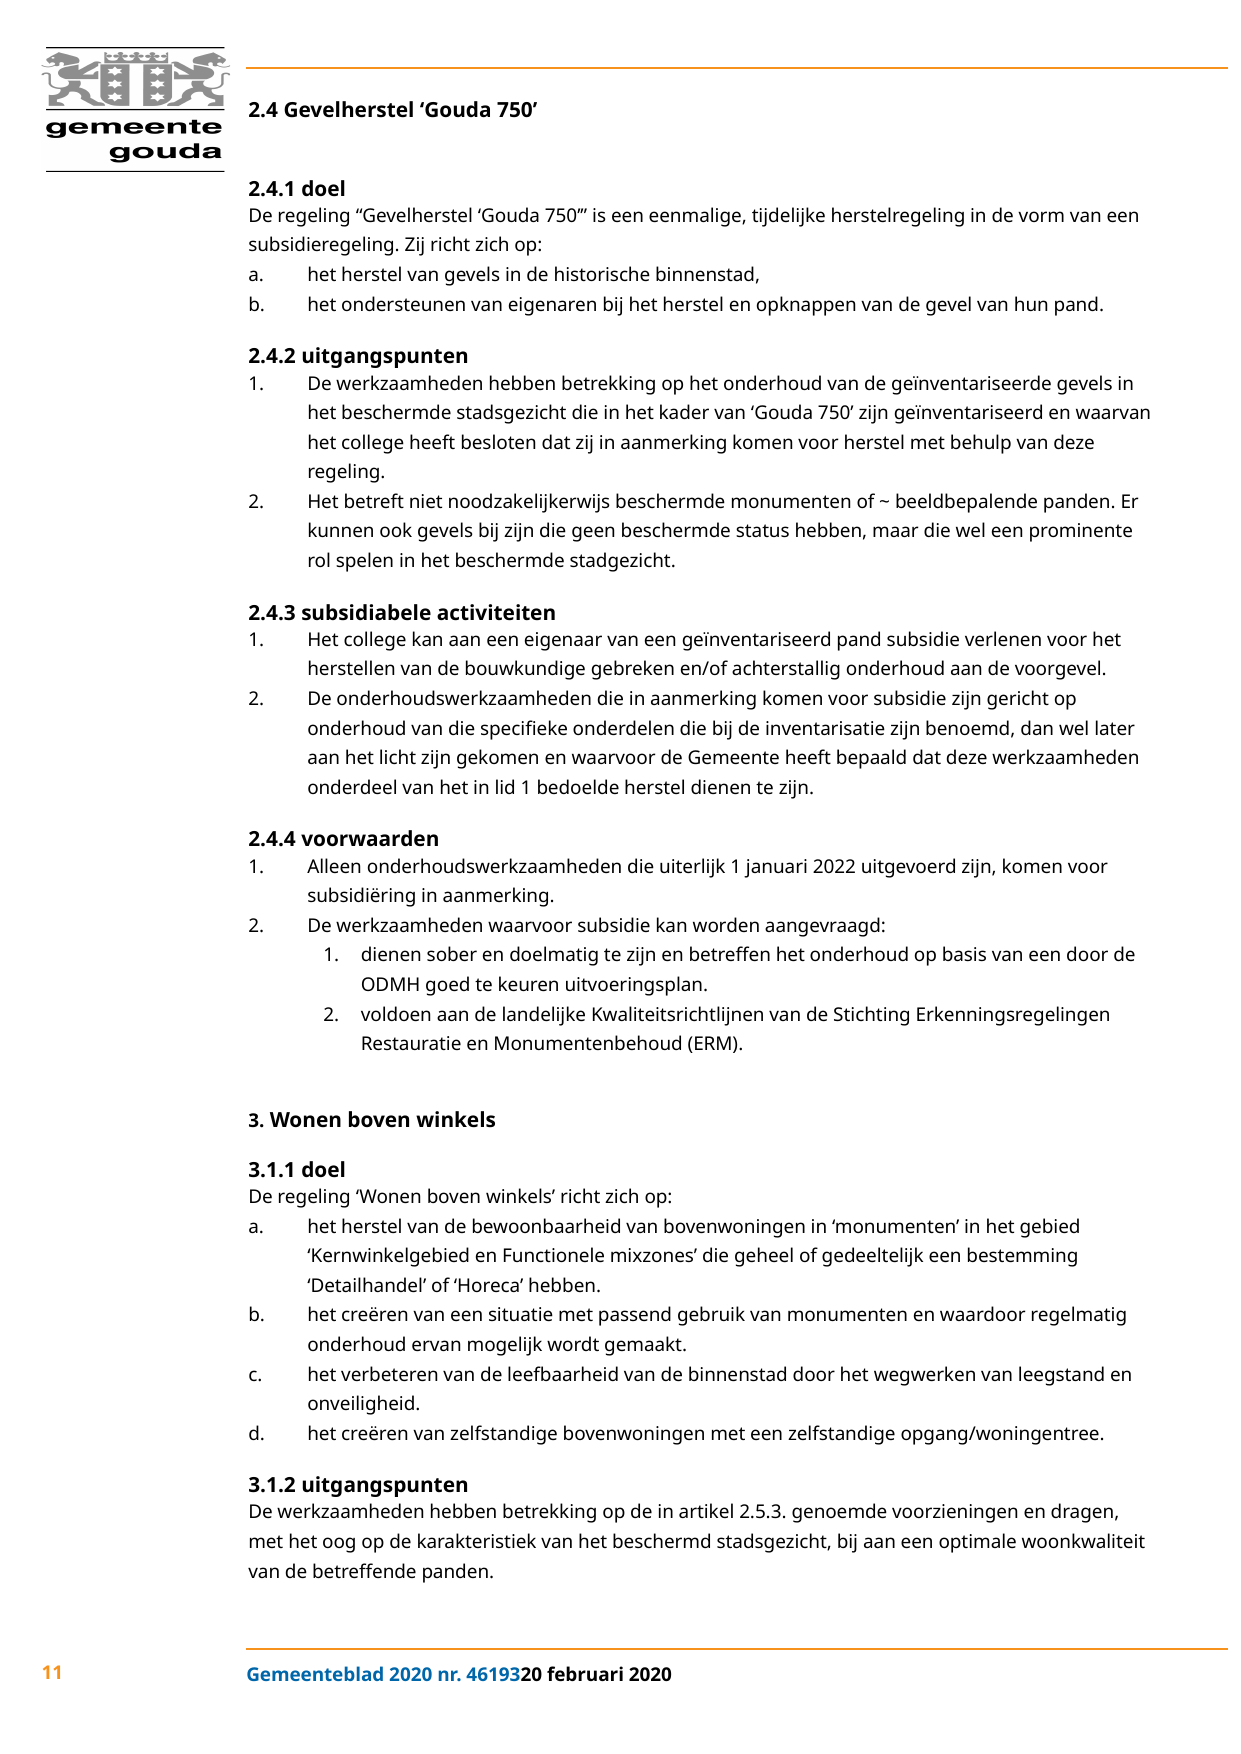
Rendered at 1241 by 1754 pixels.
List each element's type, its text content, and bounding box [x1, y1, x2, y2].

text 3.1.1 doel [248, 1155, 1152, 1183]
list het verbeteren van de leefbaarheid van de binnenstad door het wegwerken van leegstand en onveiligheid. [248, 1361, 1152, 1416]
list het herstel van gevels in de historische binnenstad, [248, 261, 1152, 287]
list het creëren van een situatie met passend gebruik van monumenten en waardoor regelmatig onderhoud ervan mogelijk wordt gemaakt. [248, 1302, 1152, 1357]
text De werkzaamheden hebben betrekking op de in artikel 2.5.3. genoemde voorzieningen en dragen, met het oog op de karakteristiek van het beschermd stadsgezicht, bij aan een optimale woonkwaliteit van de betreffende panden. [248, 1499, 1152, 1584]
text 2.4.3 subsidiabele activiteiten [248, 598, 1152, 626]
text 3. Wonen boven winkels [248, 1106, 1152, 1134]
list het ondersteunen van eigenaren bij het herstel en opknappen van de gevel van hun pand. [248, 291, 1152, 317]
picture [41, 47, 231, 172]
text 3.1.2 uitgangspunten [248, 1470, 1152, 1499]
text 2.4.2 uitgangspunten [248, 341, 1152, 370]
list Het betreft niet noodzakelijkerwijs beschermde monumenten of ~ beeldbepalende panden. Er kunnen ook gevels bij zijn die geen beschermde status hebben, maar die wel een prominente rol spelen in het beschermde stadgezicht. [248, 488, 1152, 573]
text 2.4.1 doel [248, 174, 1152, 202]
list De werkzaamheden waarvoor subsidie kan worden aangevraagd: [248, 912, 1152, 938]
list het herstel van de bewoonbaarheid van bovenwoningen in ‘monumenten’ in het gebied ‘Kernwinkelgebied en Functionele mixzones’ die geheel of gedeeltelijk een bestemming ‘Detailhandel’ of ‘Horeca’ hebben. [248, 1213, 1152, 1298]
list De onderhoudswerkzaamheden die in aanmerking komen voor subsidie zijn gericht op onderhoud van die specifieke onderdelen die bij de inventarisatie zijn benoemd, dan wel later aan het licht zijn gekomen en waarvoor de Gemeente heeft bepaald dat deze werkzaamheden onderdeel van het in lid 1 bedoelde herstel dienen te zijn. [248, 685, 1152, 800]
list dienen sober en doelmatig te zijn en betreffen het onderhoud op basis van een door de ODMH goed te keuren uitvoeringsplan. [323, 942, 1152, 997]
text De regeling ‘Wonen boven winkels’ richt zich op: [248, 1183, 1152, 1209]
text 2.4 Gevelherstel ‘Gouda 750’ [248, 95, 1152, 123]
list voldoen aan de landelijke Kwaliteitsrichtlijnen van de Stichting Erkenningsregelingen Restauratie en Monumentenbehoud (ERM). [323, 1001, 1152, 1056]
list De werkzaamheden hebben betrekking op het onderhoud van de geïnventariseerde gevels in het beschermde stadsgezicht die in het kader van ‘Gouda 750’ zijn geïnventariseerd en waarvan het college heeft besloten dat zij in aanmerking komen voor herstel met behulp van deze regeling. [248, 370, 1152, 484]
list Het college kan aan een eigenaar van een geïnventariseerd pand subsidie verlenen voor het herstellen van de bouwkundige gebreken en/of achterstallig onderhoud aan de voorgevel. [248, 626, 1152, 681]
text 2.4.4 voorwaarden [248, 824, 1152, 853]
list Alleen onderhoudswerkzaamheden die uiterlijk 1 januari 2022 uitgevoerd zijn, komen voor subsidiëring in aanmerking. [248, 853, 1152, 908]
text De regeling “Gevelherstel ‘Gouda 750’” is een eenmalige, tijdelijke herstelregeling in de vorm van een subsidieregeling. Zij richt zich op: [248, 202, 1152, 257]
list het creëren van zelfstandige bovenwoningen met een zelfstandige opgang/woningentree. [248, 1420, 1152, 1446]
